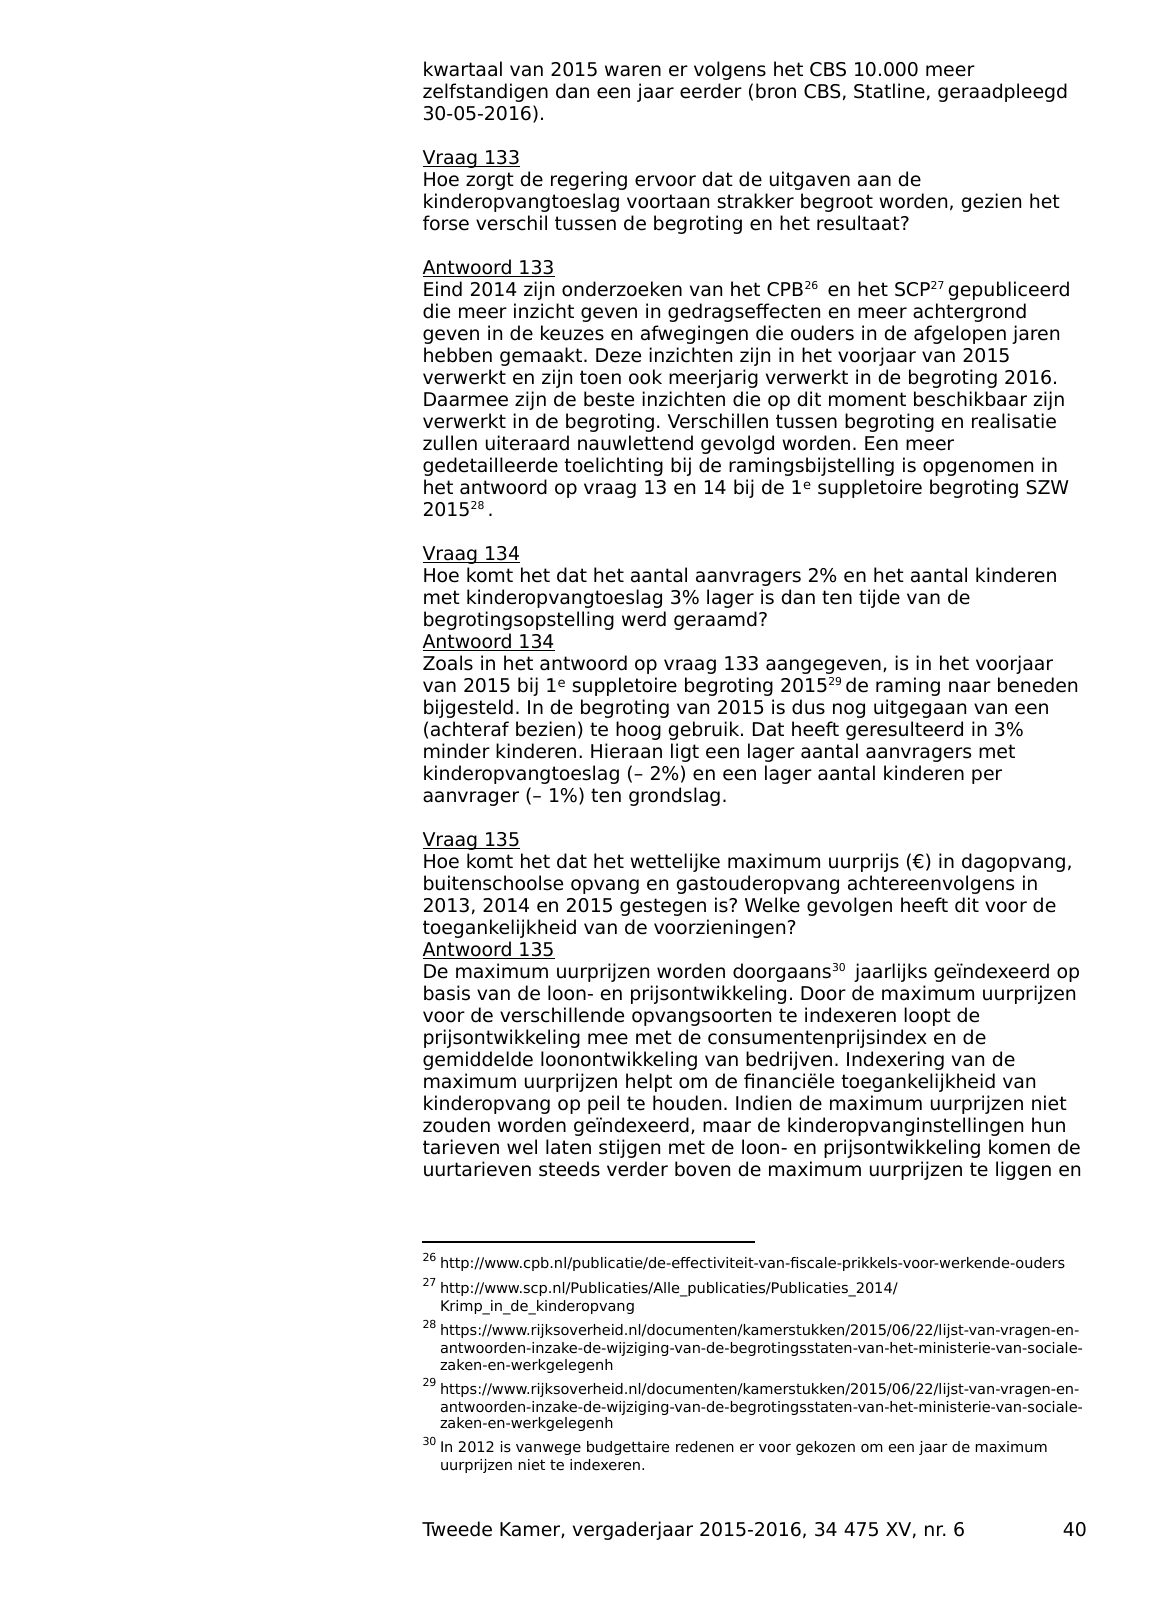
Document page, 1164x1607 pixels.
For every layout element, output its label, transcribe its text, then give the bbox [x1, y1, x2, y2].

text Vraag 135 [422, 829, 1087, 851]
text Eind 2014 zijn onderzoeken van het CPB en het SCPgepubliceerd die meer inzicht geven in gedragseffecten en meer achtergrond geven in de keuzes en afwegingen die ouders in de afgelopen jaren hebben gemaakt. Deze inzichten zijn in het voorjaar van 2015 verwerkt en zijn toen ook meerjarig verwerkt in de begroting 2016. [422, 279, 1087, 389]
text Hoe komt het dat het aantal aanvragers 2% en het aantal kinderen met kinderopvangtoeslag 3% lager is dan ten tijde van de begrotingsopstelling werd geraamd? [422, 565, 1087, 631]
text https://www.rijksoverheid.nl/documenten/kamerstukken/2015/06/22/lijst-van-vragen-en-antwoorden-inzake-de-wijziging-van-de-begrotingsstaten-van-het-ministerie-van-sociale-zaken-en-werkgelegenh [422, 1318, 1087, 1374]
text Antwoord 133 [422, 257, 1087, 279]
text http://www.cpb.nl/publicatie/de-effectiviteit-van-fiscale-prikkels-voor-werkende-ouders [422, 1251, 1087, 1273]
text http://www.scp.nl/Publicaties/Alle_publicaties/Publicaties_2014/Krimp_in_de_kinderopvang [422, 1276, 1087, 1315]
text kwartaal van 2015 waren er volgens het CBS 10.000 meer zelfstandigen dan een jaar eerder (bron CBS, Statline, geraadpleegd 30-05-2016). [422, 59, 1087, 125]
text Hoe komt het dat het wettelijke maximum uurprijs (€) in dagopvang, buitenschoolse opvang en gastouderopvang achtereenvolgens in 2013, 2014 en 2015 gestegen is? Welke gevolgen heeft dit voor de toegankelijkheid van de voorzieningen? [422, 851, 1087, 939]
text https://www.rijksoverheid.nl/documenten/kamerstukken/2015/06/22/lijst-van-vragen-en-antwoorden-inzake-de-wijziging-van-de-begrotingsstaten-van-het-ministerie-van-sociale-zaken-en-werkgelegenh [422, 1377, 1087, 1432]
text In 2012 is vanwege budgettaire redenen er voor gekozen om een jaar de maximum uurprijzen niet te indexeren. [422, 1435, 1087, 1474]
text Zoals in het antwoord op vraag 133 aangegeven, is in het voorjaar van 2015 bij 1e suppletoire begroting 2015de raming naar beneden bijgesteld. In de begroting van 2015 is dus nog uitgegaan van een (achteraf bezien) te hoog gebruik. Dat heeft geresulteerd in 3% minder kinderen. Hieraan ligt een lager aantal aanvragers met kinderopvangtoeslag (– 2%) en een lager aantal kinderen per aanvrager (– 1%) ten grondslag. [422, 653, 1087, 807]
text Vraag 134 [422, 543, 1087, 565]
text Daarmee zijn de beste inzichten die op dit moment beschikbaar zijn verwerkt in de begroting. Verschillen tussen begroting en realisatie zullen uiteraard nauwlettend gevolgd worden. Een meer gedetailleerde toelichting bij de ramingsbijstelling is opgenomen in het antwoord op vraag 13 en 14 bij de 1e suppletoire begroting SZW 2015. [422, 389, 1087, 521]
text De maximum uurprijzen worden doorgaans jaarlijks geïndexeerd op basis van de loon- en prijsontwikkeling. Door de maximum uurprijzen voor de verschillende opvangsoorten te indexeren loopt de prijsontwikkeling mee met de consumentenprijsindex en de gemiddelde loonontwikkeling van bedrijven. Indexering van de maximum uurprijzen helpt om de financiële toegankelijkheid van kinderopvang op peil te houden. Indien de maximum uurprijzen niet zouden worden geïndexeerd, maar de kinderopvanginstellingen hun tarieven wel laten stijgen met de loon- en prijsontwikkeling komen de uurtarieven steeds verder boven de maximum uurprijzen te liggen en [422, 961, 1087, 1181]
text Antwoord 135 [422, 939, 1087, 961]
text Antwoord 134 [422, 631, 1087, 653]
text Hoe zorgt de regering ervoor dat de uitgaven aan de kinderopvangtoeslag voortaan strakker begroot worden, gezien het forse verschil tussen de begroting en het resultaat? [422, 169, 1087, 235]
text Vraag 133 [422, 147, 1087, 169]
